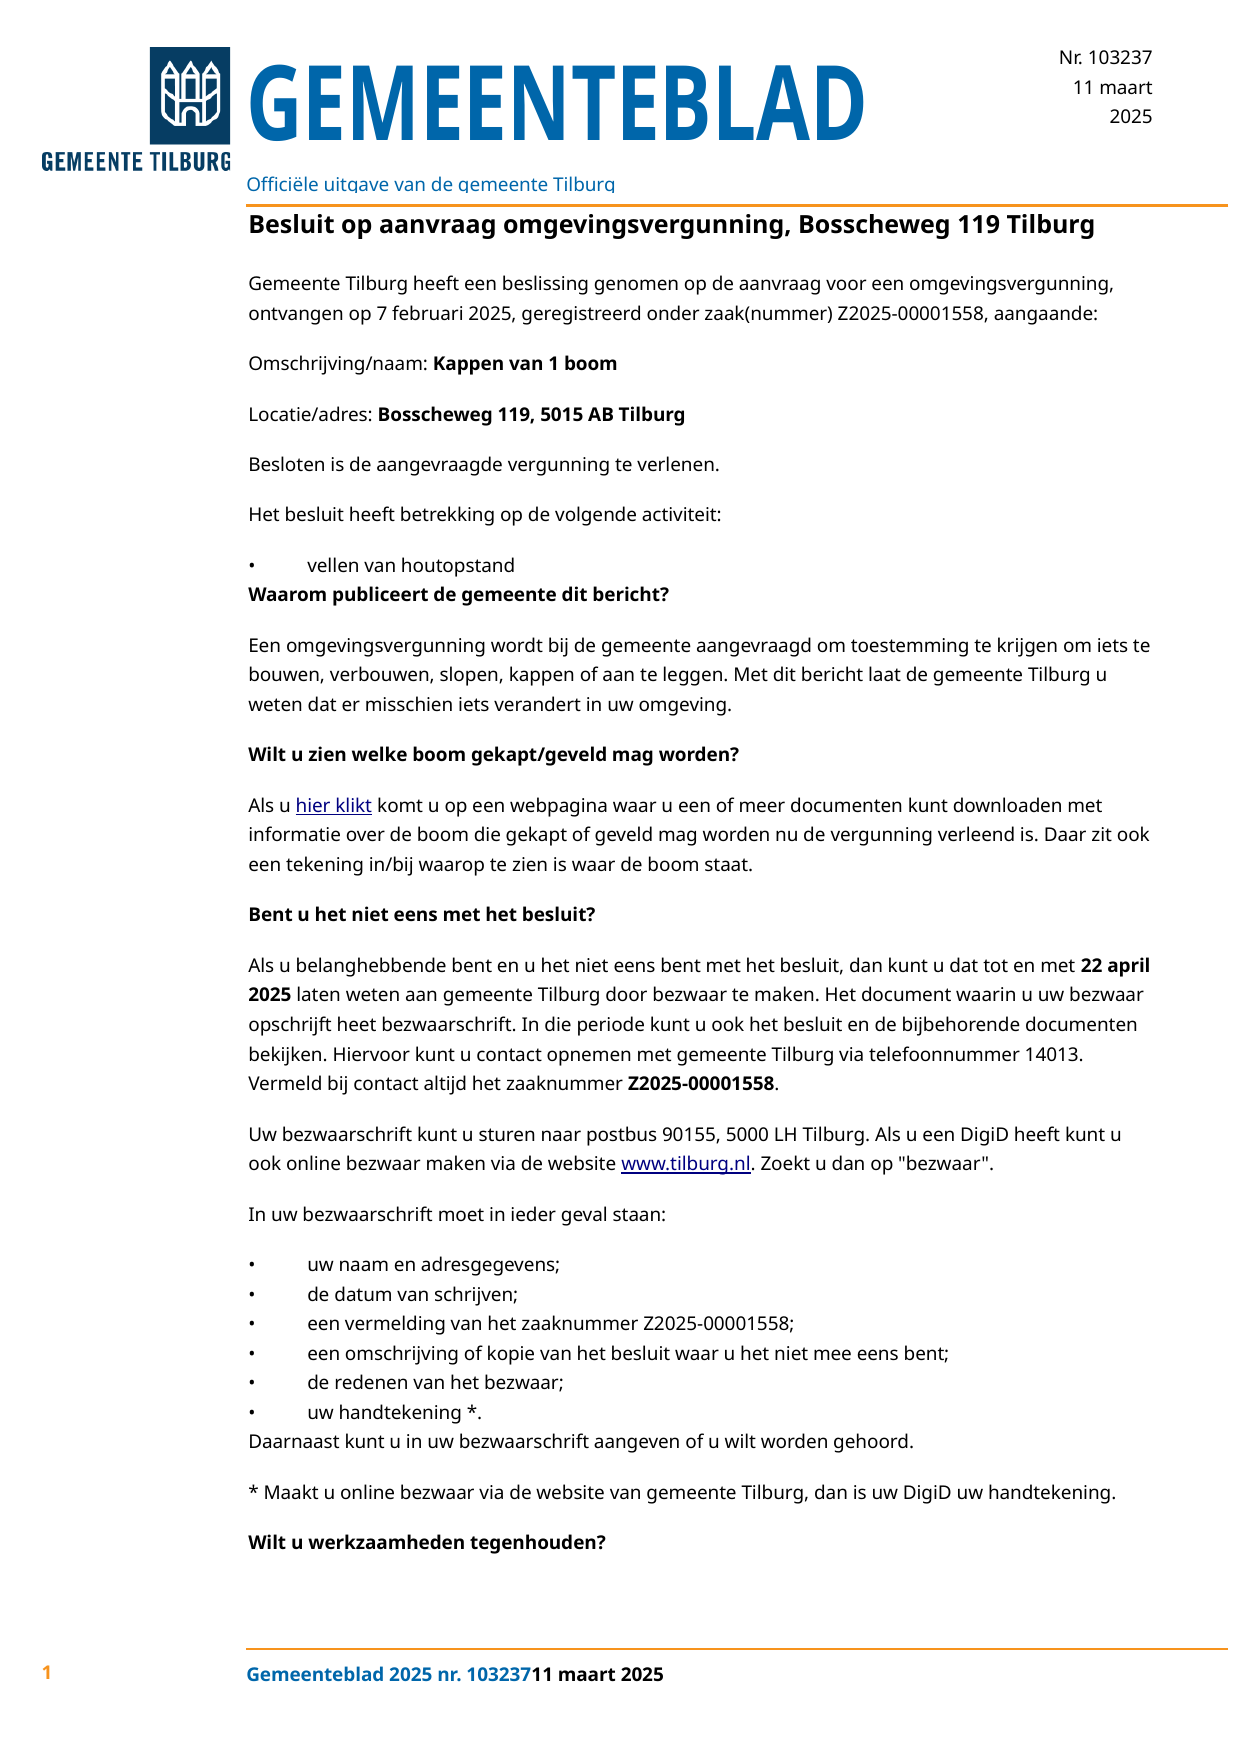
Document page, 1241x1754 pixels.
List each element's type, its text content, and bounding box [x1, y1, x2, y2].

text In uw bezwaarschrift moet in ieder geval staan: [248, 1201, 1152, 1226]
list uw handtekening *. [248, 1399, 1152, 1425]
text Het besluit heeft betrekking op de volgende activiteit: [248, 502, 1152, 527]
text Omschrijving/naam: Kappen van 1 boom [248, 350, 1152, 376]
list de redenen van het bezwaar; [248, 1369, 1152, 1395]
picture [41, 47, 231, 172]
text Een omgevingsvergunning wordt bij de gemeente aangevraagd om toestemming te krijgen om iets te bouwen, verbouwen, slopen, kappen of aan te leggen. Met dit bericht laat de gemeente Tilburg u weten dat er misschien iets verandert in uw omgeving. [248, 632, 1152, 717]
list de datum van schrijven; [248, 1281, 1152, 1306]
text Wilt u werkzaamheden tegenhouden? [248, 1529, 1152, 1555]
list uw naam en adresgegevens; [248, 1251, 1152, 1277]
text Waarom publiceert de gemeente dit bericht? [248, 582, 1152, 607]
text Wilt u zien welke boom gekapt/geveld mag worden? [248, 742, 1152, 767]
text * Maakt u online bezwaar via de website van gemeente Tilburg, dan is uw DigiD uw handtekening. [248, 1479, 1152, 1505]
text Besluit op aanvraag omgevingsvergunning, Bosscheweg 119 Tilburg [248, 207, 1152, 241]
list een omschrijving of kopie van het besluit waar u het niet mee eens bent; [248, 1340, 1152, 1366]
list een vermelding van het zaaknummer Z2025-00001558; [248, 1310, 1152, 1336]
text Locatie/adres: Bosscheweg 119, 5015 AB Tilburg [248, 401, 1152, 426]
text Daarnaast kunt u in uw bezwaarschrift aangeven of u wilt worden gehoord. [248, 1429, 1152, 1454]
text Bent u het niet eens met het besluit? [248, 902, 1152, 927]
text Als u hier klikt komt u op een webpagina waar u een of meer documenten kunt downloaden met informatie over de boom die gekapt of geveld mag worden nu de vergunning verleend is. Daar zit ook een tekening in/bij waarop te zien is waar de boom staat. [248, 792, 1152, 877]
text Besloten is de aangevraagde vergunning te verlenen. [248, 451, 1152, 477]
text Gemeente Tilburg heeft een beslissing genomen op de aanvraag voor een omgevingsvergunning, ontvangen op 7 februari 2025, geregistreerd onder zaak(nummer) Z2025-00001558, aangaande: [248, 270, 1152, 326]
text Uw bezwaarschrift kunt u sturen naar postbus 90155, 5000 LH Tilburg. Als u een DigiD heeft kunt u ook online bezwaar maken via de website www.tilburg.nl. Zoekt u dan op "bezwaar". [248, 1121, 1152, 1176]
text Als u belanghebbende bent en u het niet eens bent met het besluit, dan kunt u dat tot en met 22 april 2025 laten weten aan gemeente Tilburg door bezwaar te maken. Het document waarin u uw bezwaar opschrijft heet bezwaarschrift. In die periode kunt u ook het besluit en de bijbehorende documenten bekijken. Hiervoor kunt u contact opnemen met gemeente Tilburg via telefoonnummer 14013. Vermeld bij contact altijd het zaaknummer Z2025-00001558. [248, 952, 1152, 1096]
list vellen van houtopstand [248, 552, 1152, 578]
